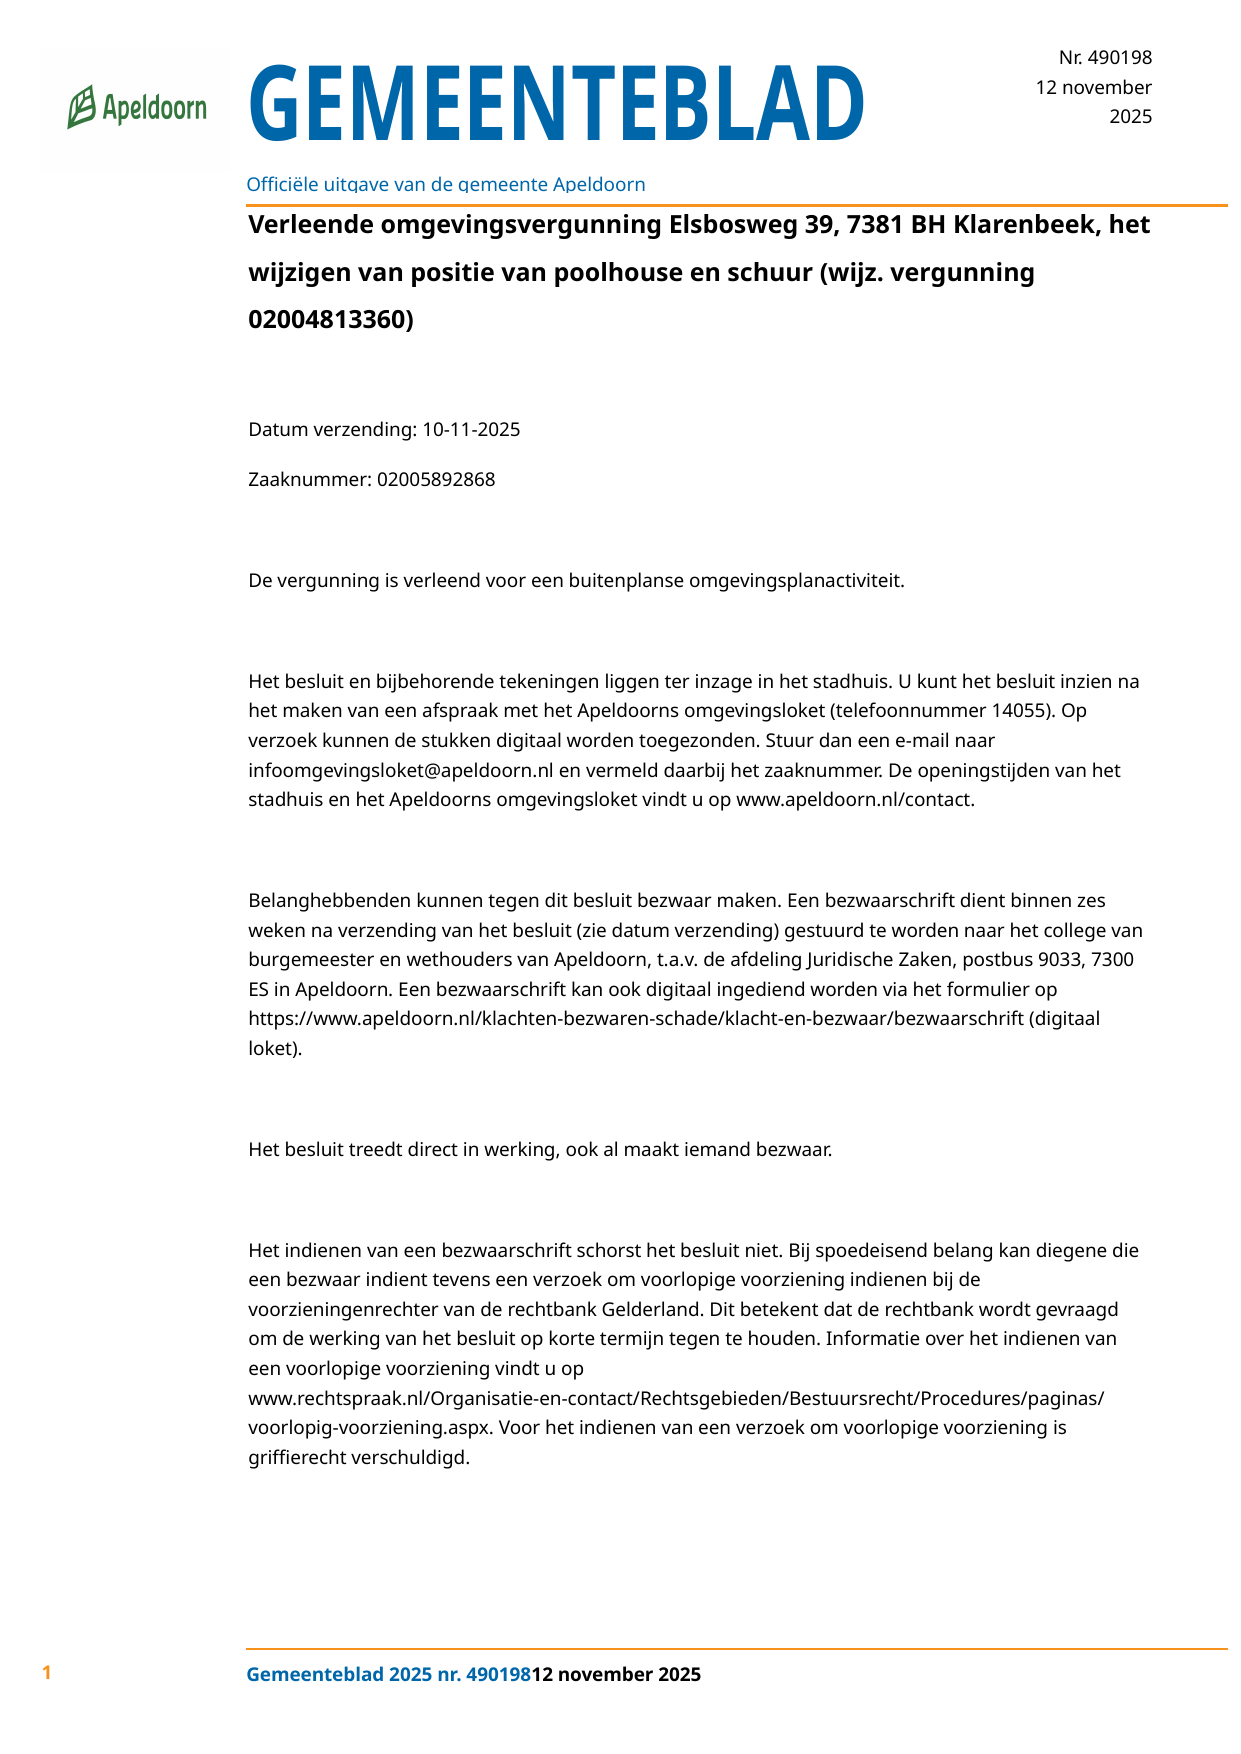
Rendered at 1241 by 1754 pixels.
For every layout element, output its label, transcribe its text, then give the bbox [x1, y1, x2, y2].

text De vergunning is verleend voor een buitenplanse omgevingsplanactiviteit. [248, 567, 1152, 593]
text Belanghebbenden kunnen tegen dit besluit bezwaar maken. Een bezwaarschrift dient binnen zes weken na verzending van het besluit (zie datum verzending) gestuurd te worden naar het college van burgemeester en wethouders van Apeldoorn, t.a.v. de afdeling Juridische Zaken, postbus 9033, 7300 ES in Apeldoorn. Een bezwaarschrift kan ook digitaal ingediend worden via het formulier op https://www.apeldoorn.nl/klachten-bezwaren-schade/klacht-en-bezwaar/bezwaarschrift (digitaal loket). [248, 887, 1152, 1061]
text Verleende omgevingsvergunning Elsbosweg 39, 7381 BH Klarenbeek, het wijzigen van positie van poolhouse en schuur (wijz. vergunning 02004813360) [248, 207, 1152, 336]
text Datum verzending: 10-11-2025 [248, 416, 1152, 442]
text Het besluit en bijbehorende tekeningen liggen ter inzage in het stadhuis. U kunt het besluit inzien na het maken van een afspraak met het Apeldoorns omgevingsloket (telefoonnummer 14055). Op verzoek kunnen de stukken digitaal worden toegezonden. Stuur dan een e-mail naar infoomgevingsloket@apeldoorn.nl en vermeld daarbij het zaaknummer. De openingstijden van het stadhuis en het Apeldoorns omgevingsloket vindt u op www.apeldoorn.nl/contact. [248, 668, 1152, 812]
text Het indienen van een bezwaarschrift schorst het besluit niet. Bij spoedeisend belang kan diegene die een bezwaar indient tevens een verzoek om voorlopige voorziening indienen bij de voorzieningenrechter van de rechtbank Gelderland. Dit betekent dat de rechtbank wordt gevraagd om de werking van het besluit op korte termijn tegen te houden. Informatie over het indienen van een voorlopige voorziening vindt u op www.rechtspraak.nl/Organisatie-en-contact/Rechtsgebieden/Bestuursrecht/Procedures/paginas/voorlopig-voorziening.aspx. Voor het indienen van een verzoek om voorlopige voorziening is griffierecht verschuldigd. [248, 1237, 1152, 1469]
text Het besluit treedt direct in werking, ook al maakt iemand bezwaar. [248, 1136, 1152, 1162]
picture [41, 47, 231, 172]
text Zaaknummer: 02005892868 [248, 466, 1152, 492]
